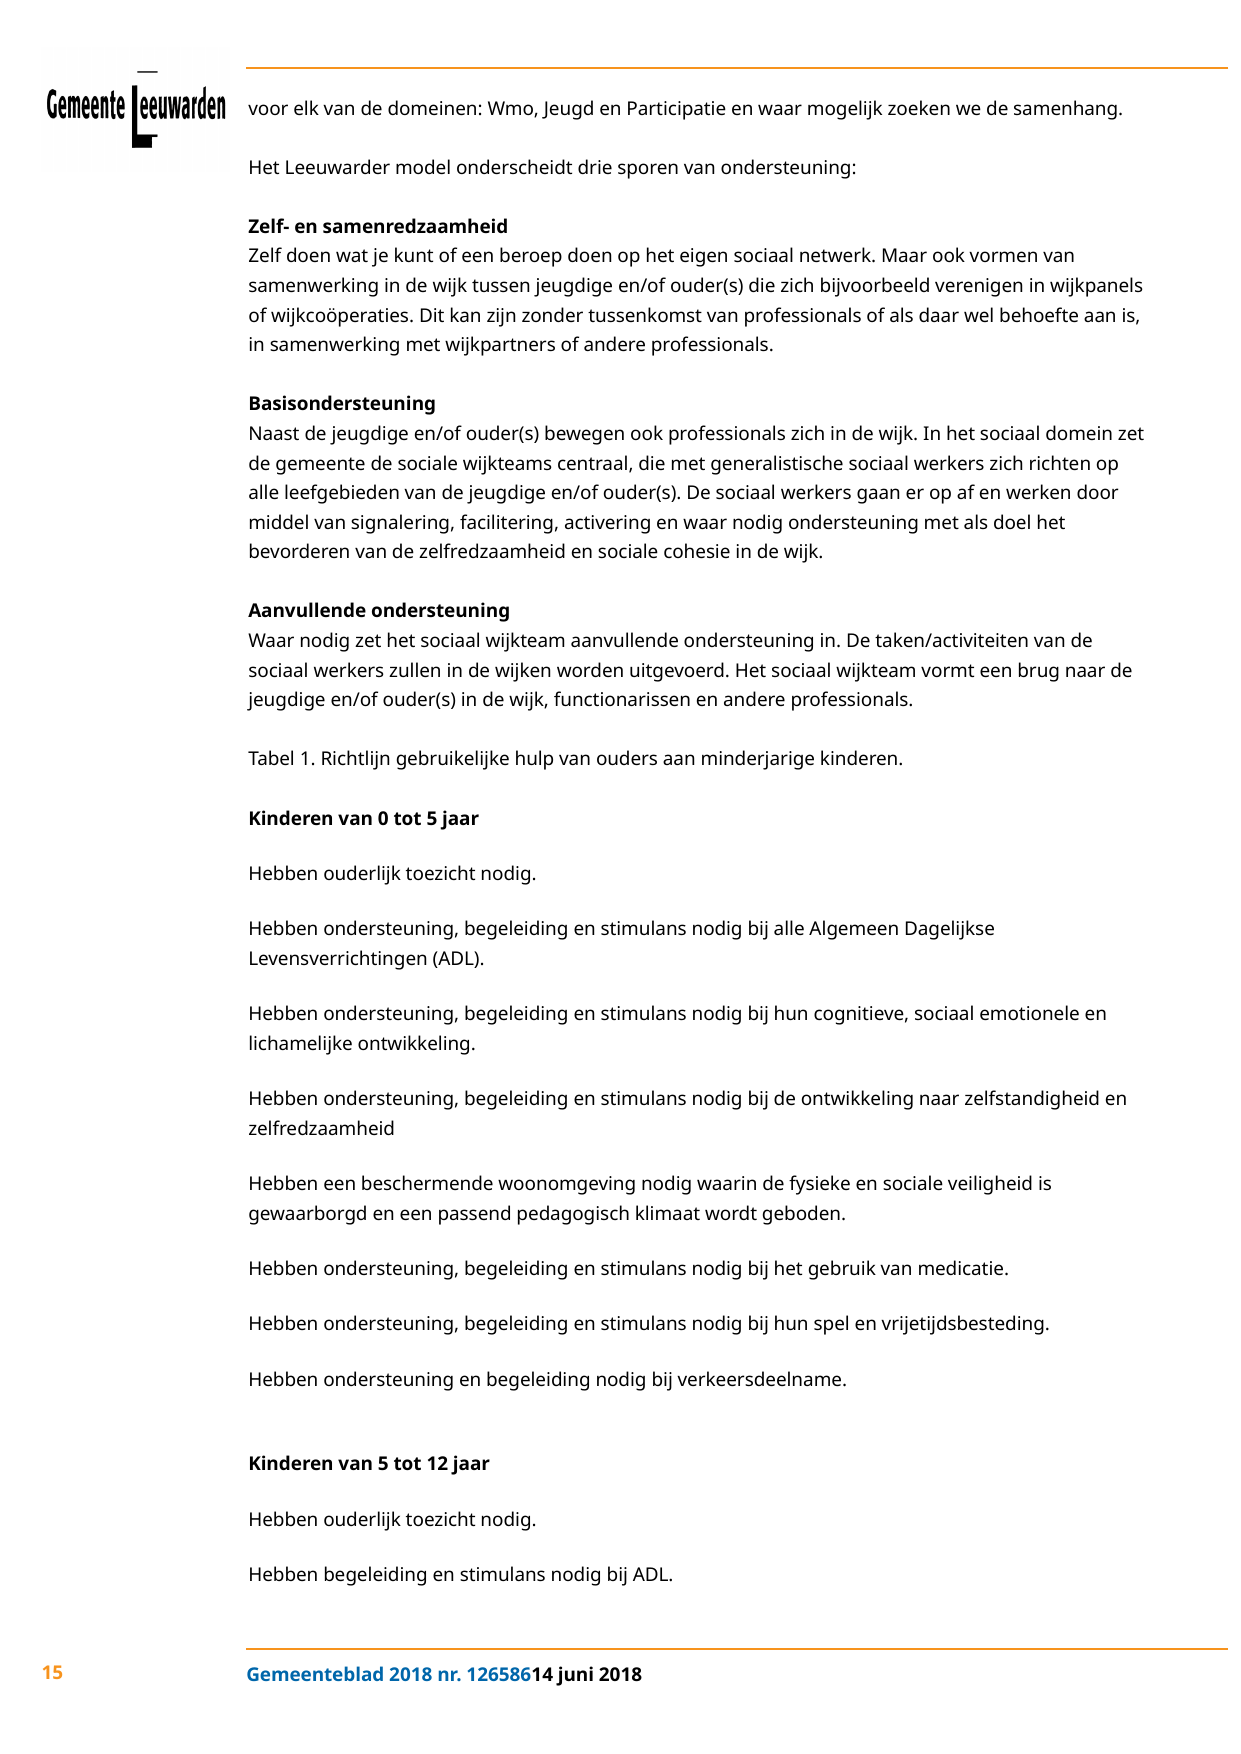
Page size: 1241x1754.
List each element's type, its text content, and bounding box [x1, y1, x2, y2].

table_cell Kinderen van 5 tot 12 jaar [248, 1421, 1152, 1506]
table_cell Hebben ondersteuning, begeleiding en stimulans nodig bij alle Algemeen Dagelijkse Levensverrichtingen (ADL). [248, 916, 1152, 1000]
text Basisondersteuning [248, 391, 1152, 416]
table_cell Hebben ondersteuning, begeleiding en stimulans nodig bij hun cognitieve, sociaal emotionele en lichamelijke ontwikkeling. [248, 1000, 1152, 1085]
text Het Leeuwarder model onderscheidt drie sporen van ondersteuning: [248, 154, 1152, 180]
text Naast de jeugdige en/of ouder(s) bewegen ook professionals zich in de wijk. In het sociaal domein zet de gemeente de sociale wijkteams centraal, die met generalistische sociaal werkers zich richten op alle leefgebieden van de jeugdige en/of ouder(s). De sociaal werkers gaan er op af en werken door middel van signalering, facilitering, activering en waar nodig ondersteuning met als doel het bevorderen van de zelfredzaamheid en sociale cohesie in de wijk. [248, 420, 1152, 564]
table_cell Hebben ondersteuning, begeleiding en stimulans nodig bij de ontwikkeling naar zelfstandigheid en zelfredzaamheid [248, 1085, 1152, 1170]
text voor elk van de domeinen: Wmo, Jeugd en Participatie en waar mogelijk zoeken we de samenhang. [248, 95, 1152, 121]
table_cell Hebben ouderlijk toezicht nodig. [248, 1506, 1152, 1561]
table_cell Hebben een beschermende woonomgeving nodig waarin de fysieke en sociale veiligheid is gewaarborgd en een passend pedagogisch klimaat wordt geboden. [248, 1170, 1152, 1255]
table_cell Hebben ondersteuning en begeleiding nodig bij verkeersdeelname. [248, 1366, 1152, 1421]
text Waar nodig zet het sociaal wijkteam aanvullende ondersteuning in. De taken/activiteiten van de sociaal werkers zullen in de wijken worden uitgevoerd. Het sociaal wijkteam vormt een brug naar de jeugdige en/of ouder(s) in de wijk, functionarissen en andere professionals. [248, 627, 1152, 712]
text Zelf- en samenredzaamheid [248, 213, 1152, 239]
table_cell Hebben ouderlijk toezicht nodig. [248, 860, 1152, 916]
table_cell Hebben begeleiding en stimulans nodig bij ADL. [248, 1561, 1152, 1587]
table_cell Hebben ondersteuning, begeleiding en stimulans nodig bij het gebruik van medicatie. [248, 1255, 1152, 1310]
text Zelf doen wat je kunt of een beroep doen op het eigen sociaal netwerk. Maar ook vormen van samenwerking in de wijk tussen jeugdige en/of ouder(s) die zich bijvoorbeeld verenigen in wijkpanels of wijkcoöperaties. Dit kan zijn zonder tussenkomst van professionals of als daar wel behoefte aan is, in samenwerking met wijkpartners of andere professionals. [248, 243, 1152, 357]
table_header Kinderen van 0 tot 5 jaar [248, 775, 1152, 860]
table_cell Hebben ondersteuning, begeleiding en stimulans nodig bij hun spel en vrijetijdsbesteding. [248, 1310, 1152, 1366]
picture [41, 47, 231, 172]
text Tabel 1. Richtlijn gebruikelijke hulp van ouders aan minderjarige kinderen. [248, 746, 1152, 771]
text Aanvullende ondersteuning [248, 598, 1152, 623]
